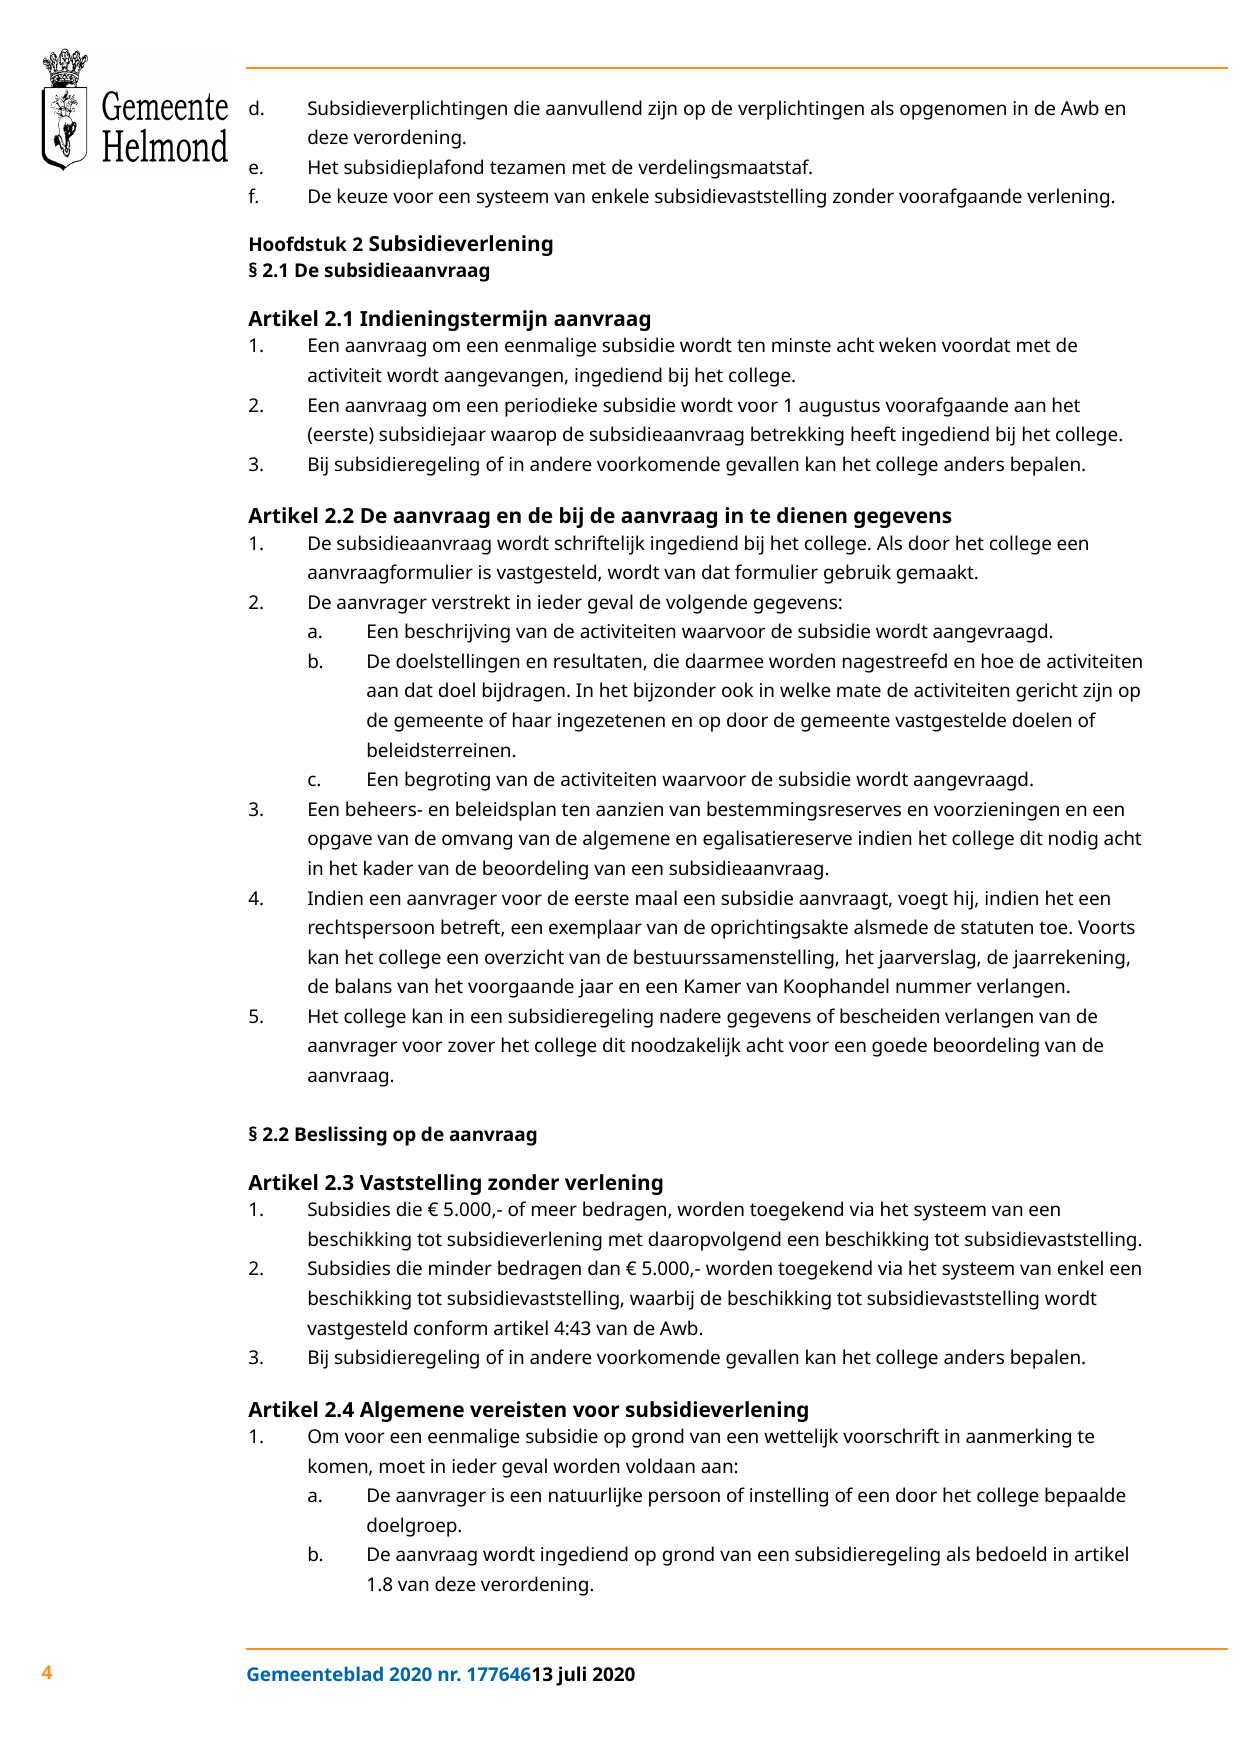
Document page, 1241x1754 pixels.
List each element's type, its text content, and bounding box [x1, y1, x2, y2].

list Subsidies die minder bedragen dan € 5.000,- worden toegekend via het systeem van enkel een beschikking tot subsidievaststelling, waarbij de beschikking tot subsidievaststelling wordt vastgesteld conform artikel 4:43 van de Awb. [248, 1256, 1152, 1341]
list Bij subsidieregeling of in andere voorkomende gevallen kan het college anders bepalen. [248, 451, 1152, 477]
list Het college kan in een subsidieregeling nadere gegevens of bescheiden verlangen van de aanvrager voor zover het college dit noodzakelijk acht voor een goede beoordeling van de aanvraag. [248, 1003, 1152, 1088]
list De doelstellingen en resultaten, die daarmee worden nagestreefd en hoe de activiteiten aan dat doel bijdragen. In het bijzonder ook in welke mate de activiteiten gericht zijn op de gemeente of haar ingezetenen en op door de gemeente vastgestelde doelen of beleidsterreinen. [307, 648, 1152, 763]
list Bij subsidieregeling of in andere voorkomende gevallen kan het college anders bepalen. [248, 1344, 1152, 1370]
text Artikel 2.1 Indieningstermijn aanvraag [248, 304, 1152, 333]
list Subsidieverplichtingen die aanvullend zijn op de verplichtingen als opgenomen in de Awb en deze verordening. [248, 95, 1152, 150]
text Artikel 2.2 De aanvraag en de bij de aanvraag in te dienen gegevens [248, 501, 1152, 530]
text Artikel 2.3 Vaststelling zonder verlening [248, 1168, 1152, 1196]
list De aanvrager verstrekt in ieder geval de volgende gegevens: [248, 589, 1152, 615]
picture [41, 47, 231, 172]
list Het subsidieplafond tezamen met de verdelingsmaatstaf. [248, 154, 1152, 180]
list Indien een aanvrager voor de eerste maal een subsidie aanvraagt, voegt hij, indien het een rechtspersoon betreft, een exemplaar van de oprichtingsakte alsmede de statuten toe. Voorts kan het college een overzicht van de bestuurssamenstelling, het jaarverslag, de jaarrekening, de balans van het voorgaande jaar en een Kamer van Koophandel nummer verlangen. [248, 885, 1152, 999]
text Hoofdstuk 2 Subsidieverlening [248, 229, 1152, 258]
list Een aanvraag om een eenmalige subsidie wordt ten minste acht weken voordat met de activiteit wordt aangevangen, ingediend bij het college. [248, 333, 1152, 388]
text § 2.1 De subsidieaanvraag [248, 258, 1152, 283]
list Een beheers- en beleidsplan ten aanzien van bestemmingsreserves en voorzieningen en een opgave van de omvang van de algemene en egalisatiereserve indien het college dit nodig acht in het kader van de beoordeling van een subsidieaanvraag. [248, 796, 1152, 881]
list De aanvrager is een natuurlijke persoon of instelling of een door het college bepaalde doelgroep. [307, 1482, 1152, 1538]
list Om voor een eenmalige subsidie op grond van een wettelijk voorschrift in aanmerking te komen, moet in ieder geval worden voldaan aan: [248, 1423, 1152, 1478]
text Artikel 2.4 Algemene vereisten voor subsidieverlening [248, 1395, 1152, 1423]
list De subsidieaanvraag wordt schriftelijk ingediend bij het college. Als door het college een aanvraagformulier is vastgesteld, wordt van dat formulier gebruik gemaakt. [248, 530, 1152, 585]
list De keuze voor een systeem van enkele subsidievaststelling zonder voorafgaande verlening. [248, 183, 1152, 209]
list Subsidies die € 5.000,- of meer bedragen, worden toegekend via het systeem van een beschikking tot subsidieverlening met daaropvolgend een beschikking tot subsidievaststelling. [248, 1196, 1152, 1252]
list Een beschrijving van de activiteiten waarvoor de subsidie wordt aangevraagd. [307, 618, 1152, 644]
list De aanvraag wordt ingediend op grond van een subsidieregeling als bedoeld in artikel 1.8 van deze verordening. [307, 1542, 1152, 1597]
list Een aanvraag om een periodieke subsidie wordt voor 1 augustus voorafgaande aan het (eerste) subsidiejaar waarop de subsidieaanvraag betrekking heeft ingediend bij het college. [248, 392, 1152, 447]
text § 2.2 Beslissing op de aanvraag [248, 1121, 1152, 1147]
list Een begroting van de activiteiten waarvoor de subsidie wordt aangevraagd. [307, 766, 1152, 792]
